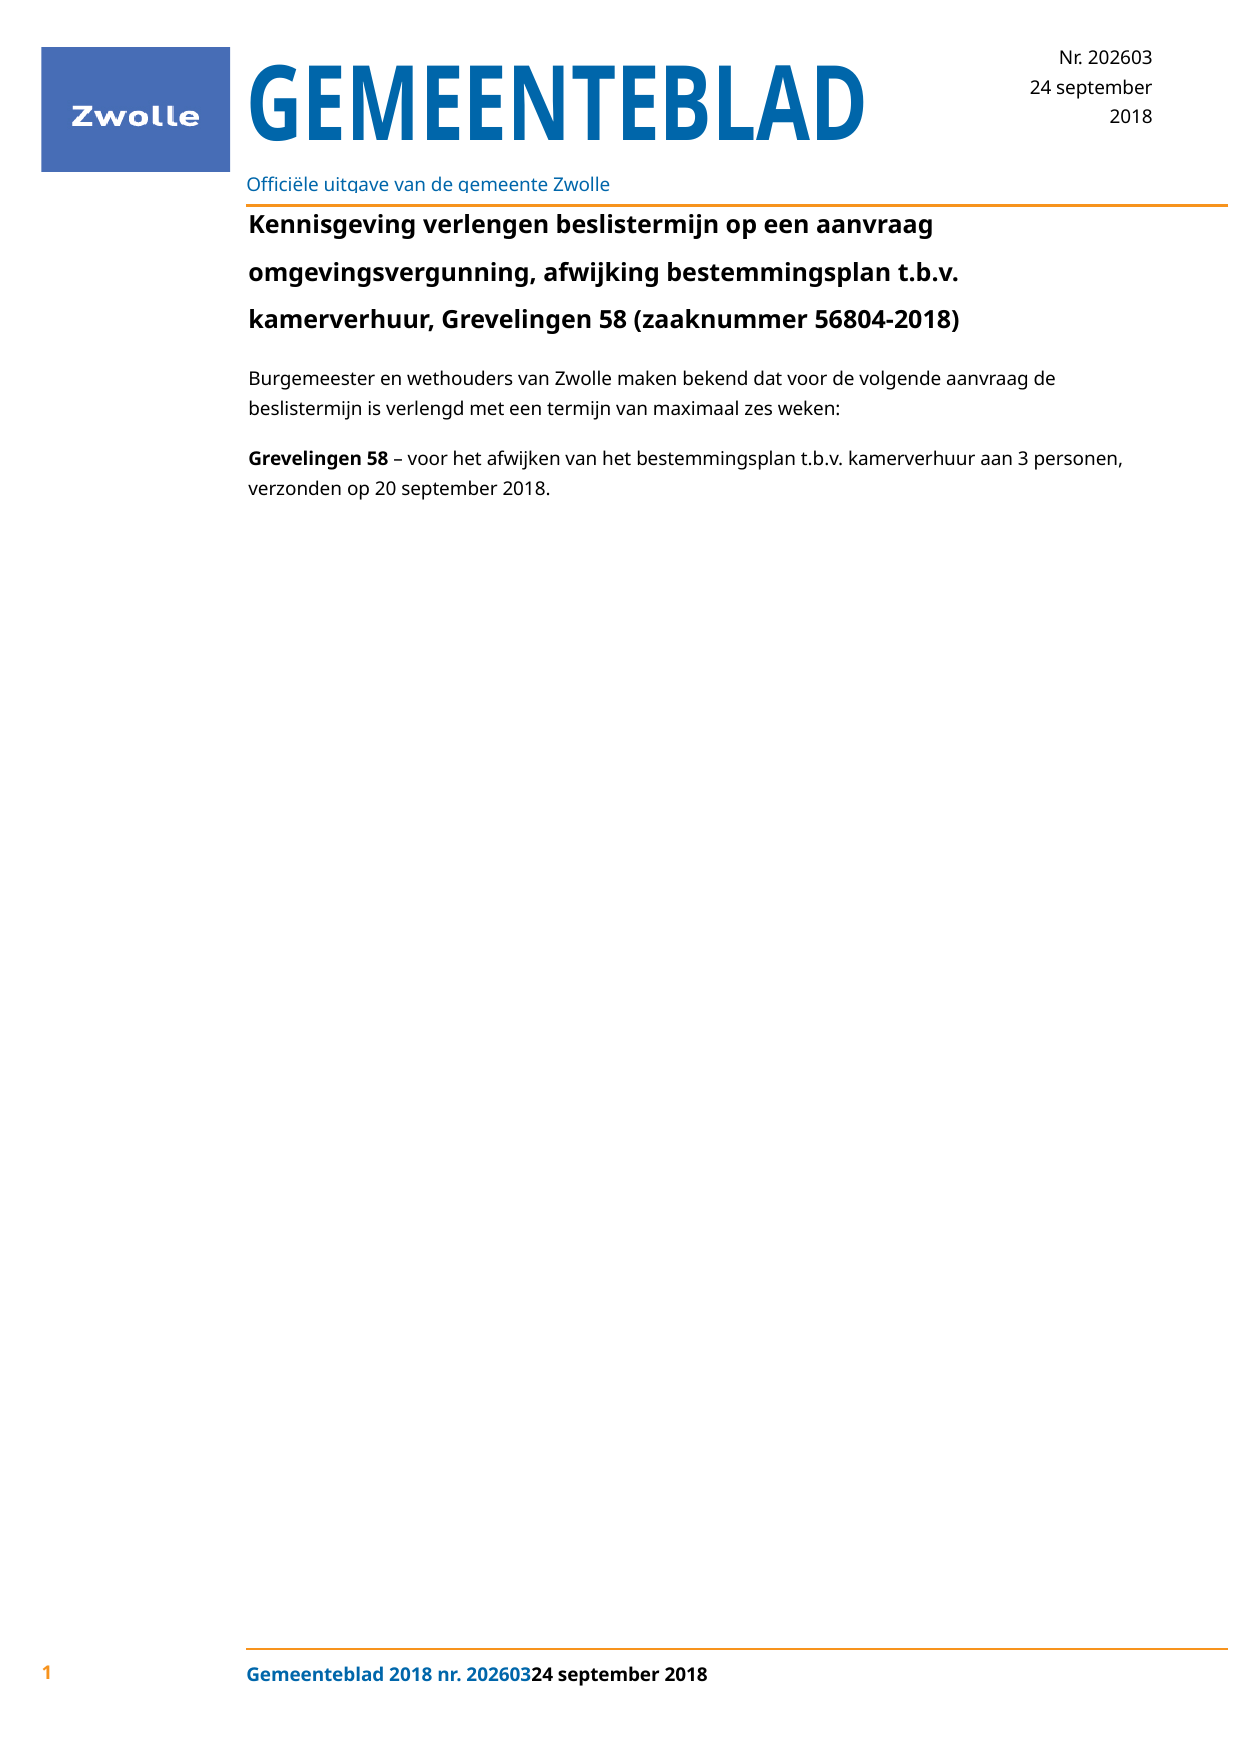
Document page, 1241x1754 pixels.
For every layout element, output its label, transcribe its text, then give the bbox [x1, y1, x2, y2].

text Kennisgeving verlengen beslistermijn op een aanvraag omgevingsvergunning, afwijking bestemmingsplan t.b.v. kamerverhuur, Grevelingen 58 (zaaknummer 56804-2018) [248, 207, 1152, 336]
text Burgemeester en wethouders van Zwolle maken bekend dat voor de volgende aanvraag de beslistermijn is verlengd met een termijn van maximaal zes weken: [248, 366, 1152, 421]
text Grevelingen 58 – voor het afwijken van het bestemmingsplan t.b.v. kamerverhuur aan 3 personen, verzonden op 20 september 2018. [248, 446, 1152, 501]
picture [41, 47, 231, 172]
